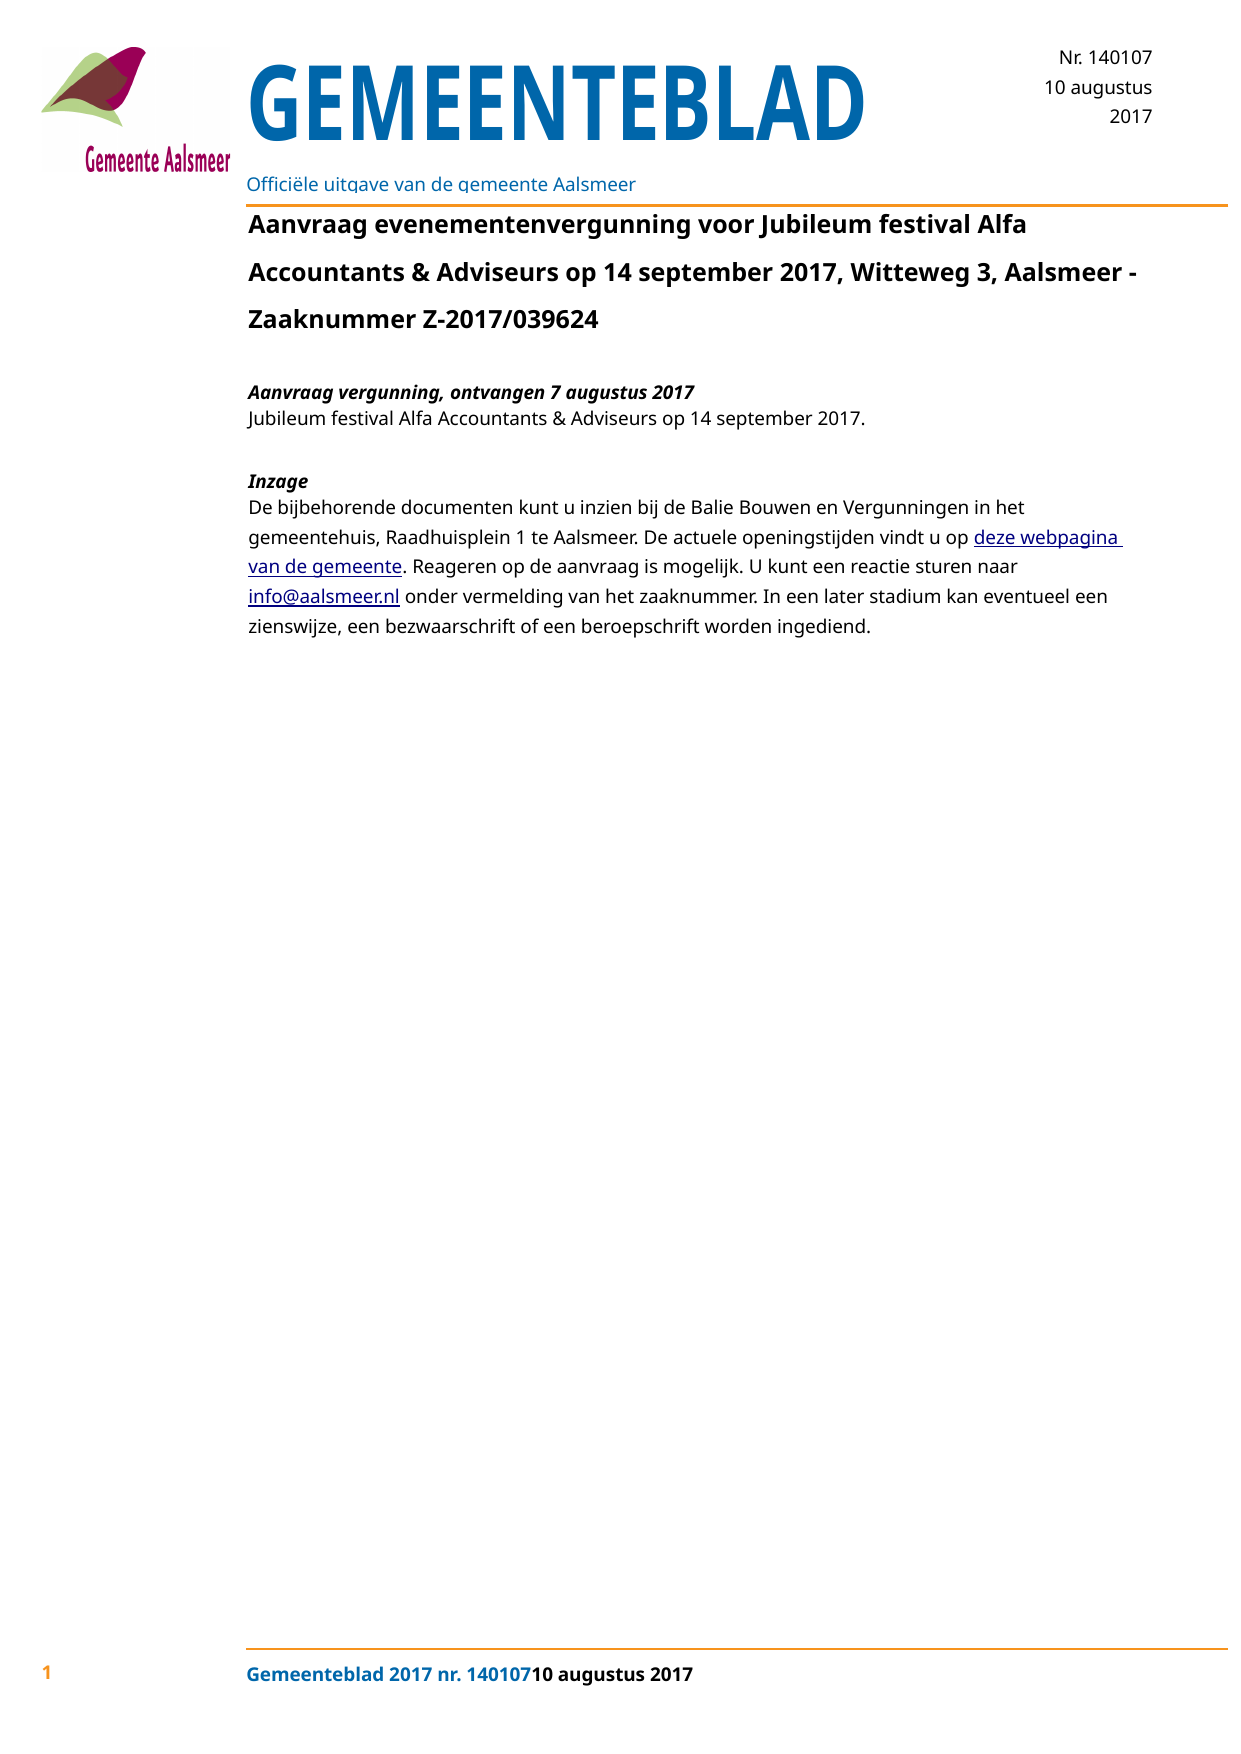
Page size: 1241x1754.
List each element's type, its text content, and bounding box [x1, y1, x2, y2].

text De bijbehorende documenten kunt u inzien bij de Balie Bouwen en Vergunningen in het gemeentehuis, Raadhuisplein 1 te Aalsmeer. De actuele openingstijden vindt u op deze webpagina van de gemeente. Reageren op de aanvraag is mogelijk. U kunt een reactie sturen naar info@aalsmeer.nl onder vermelding van het zaaknummer. In een later stadium kan eventueel een zienswijze, een bezwaarschrift of een beroepschrift worden ingediend. [248, 494, 1152, 638]
text Inzage [248, 469, 1152, 494]
text Jubileum festival Alfa Accountants & Adviseurs op 14 september 2017. [248, 405, 1152, 431]
text Aanvraag evenementenvergunning voor Jubileum festival Alfa Accountants & Adviseurs op 14 september 2017, Witteweg 3, Aalsmeer - Zaaknummer Z-2017/039624 [248, 207, 1152, 336]
picture [41, 47, 231, 172]
text ​ [248, 663, 1152, 689]
text Aanvraag vergunning, ontvangen 7 augustus 2017 [248, 379, 1152, 405]
